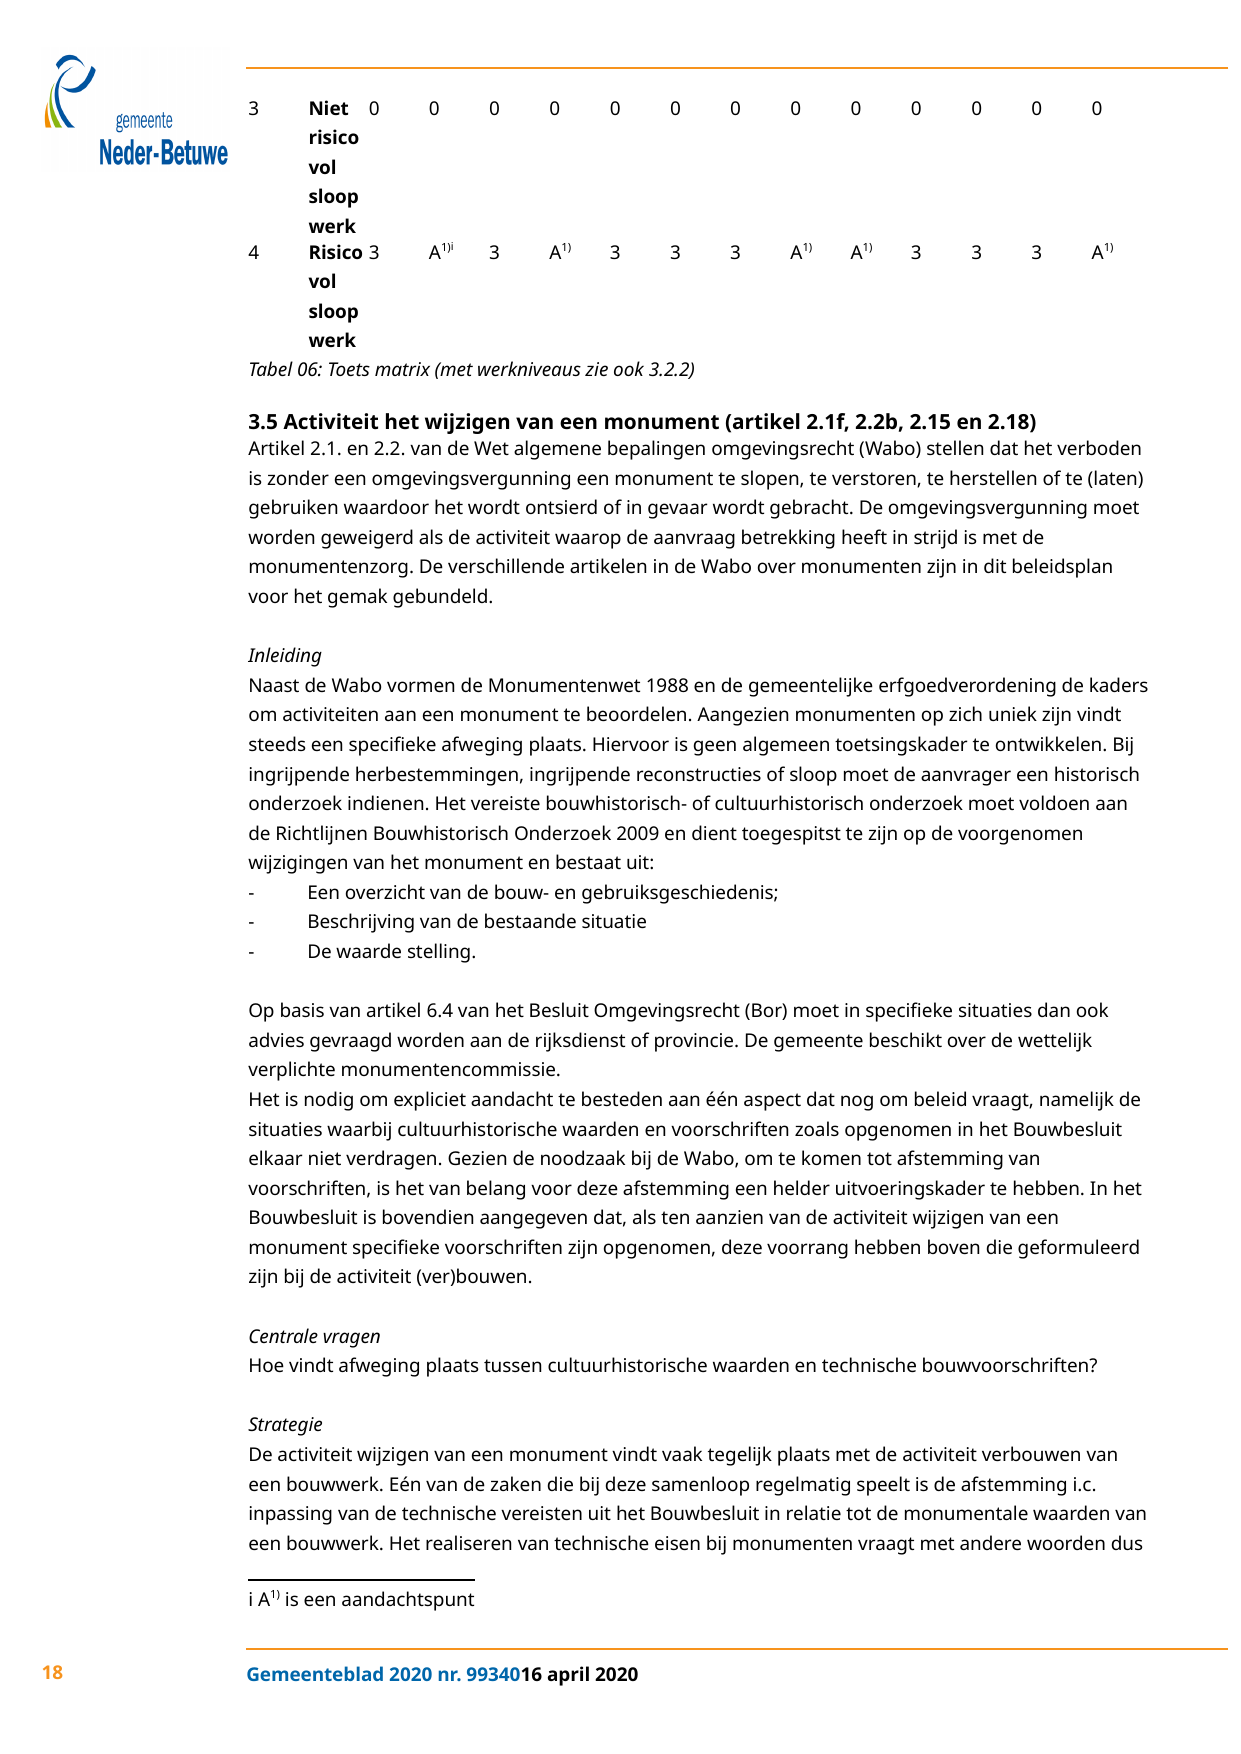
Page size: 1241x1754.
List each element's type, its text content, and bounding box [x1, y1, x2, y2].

table_cell 0 [489, 95, 549, 239]
text Strategie [248, 1412, 1152, 1437]
text Op basis van artikel 6.4 van het Besluit Omgevingsrecht (Bor) moet in specifieke situaties dan ook advies gevraagd worden aan de rijksdienst of provincie. De gemeente beschikt over de wettelijk verplichte monumentencommissie. [248, 997, 1152, 1082]
table_cell 0 [670, 95, 730, 239]
table_cell A1) [429, 239, 489, 353]
table_cell 0 [429, 95, 489, 239]
table_cell Risicovol sloopwerk [308, 239, 368, 353]
text Het is nodig om expliciet aandacht te besteden aan één aspect dat nog om beleid vraagt, namelijk de situaties waarbij cultuurhistorische waarden en voorschriften zoals opgenomen in het Bouwbesluit elkaar niet verdragen. Gezien de noodzaak bij de Wabo, om te komen tot afstemming van voorschriften, is het van belang voor deze afstemming een helder uitvoeringskader te hebben. In het Bouwbesluit is bovendien aangegeven dat, als ten aanzien van de activiteit wijzigen van een monument specifieke voorschriften zijn opgenomen, deze voorrang hebben boven die geformuleerd zijn bij de activiteit (ver)bouwen. [248, 1086, 1152, 1289]
table_cell 3 [730, 239, 790, 353]
table_cell 3 [911, 239, 971, 353]
table_cell A1) [1091, 239, 1152, 353]
table_cell 0 [850, 95, 911, 239]
table_cell 0 [369, 95, 429, 239]
list Beschrijving van de bestaande situatie [248, 909, 1152, 934]
table_cell 0 [730, 95, 790, 239]
text Inleiding [248, 642, 1152, 668]
list Een overzicht van de bouw- en gebruiksgeschiedenis; [248, 879, 1152, 905]
table_cell Niet risicovol sloopwerk [308, 95, 368, 239]
text Naast de Wabo vormen de Monumentenwet 1988 en de gemeentelijke erfgoedverordening de kaders om activiteiten aan een monument te beoordelen. Aangezien monumenten op zich uniek zijn vindt steeds een specifieke afweging plaats. Hiervoor is geen algemeen toetsingskader te ontwikkelen. Bij ingrijpende herbestemmingen, ingrijpende reconstructies of sloop moet de aanvrager een historisch onderzoek indienen. Het vereiste bouwhistorisch- of cultuurhistorisch onderzoek moet voldoen aan de Richtlijnen Bouwhistorisch Onderzoek 2009 en dient toegespitst te zijn op de voorgenomen wijzigingen van het monument en bestaat uit: [248, 672, 1152, 875]
table_cell 3 [971, 239, 1031, 353]
table_cell 3 [248, 95, 308, 239]
table_cell 4 [248, 239, 308, 353]
text Artikel 2.1. en 2.2. van de Wet algemene bepalingen omgevingsrecht (Wabo) stellen dat het verboden is zonder een omgevingsvergunning een monument te slopen, te verstoren, te herstellen of te (laten) gebruiken waardoor het wordt ontsierd of in gevaar wordt gebracht. De omgevingsvergunning moet worden geweigerd als de activiteit waarop de aanvraag betrekking heeft in strijd is met de monumentenzorg. De verschillende artikelen in de Wabo over monumenten zijn in dit beleidsplan voor het gemak gebundeld. [248, 435, 1152, 609]
picture [41, 47, 231, 172]
table_cell A1) [549, 239, 609, 353]
text De activiteit wijzigen van een monument vindt vaak tegelijk plaats met de activiteit verbouwen van een bouwwerk. Eén van de zaken die bij deze samenloop regelmatig speelt is de afstemming i.c. inpassing van de technische vereisten uit het Bouwbesluit in relatie tot de monumentale waarden van een bouwwerk. Het realiseren van technische eisen bij monumenten vraagt met andere woorden dus [248, 1441, 1152, 1556]
table_cell 3 [369, 239, 429, 353]
table_cell 0 [790, 95, 850, 239]
table_cell 0 [911, 95, 971, 239]
text Centrale vragen [248, 1323, 1152, 1349]
table_cell 3 [670, 239, 730, 353]
list De waarde stelling. [248, 938, 1152, 964]
table_cell 3 [489, 239, 549, 353]
table_cell 0 [1031, 95, 1091, 239]
table_cell 0 [1091, 95, 1152, 239]
text 3.5 Activiteit het wijzigen van een monument (artikel 2.1f, 2.2b, 2.15 en 2.18) [248, 407, 1152, 435]
table_cell A1) [790, 239, 850, 353]
table_cell 3 [610, 239, 670, 353]
text Hoe vindt afweging plaats tussen cultuurhistorische waarden en technische bouwvoorschriften? [248, 1352, 1152, 1378]
table_cell 3 [1031, 239, 1091, 353]
text Tabel 06: Toets matrix (met werkniveaus zie ook 3.2.2) [248, 357, 1152, 382]
table_cell 0 [610, 95, 670, 239]
table_cell A1) [850, 239, 911, 353]
table_cell 0 [549, 95, 609, 239]
table_cell 0 [971, 95, 1031, 239]
